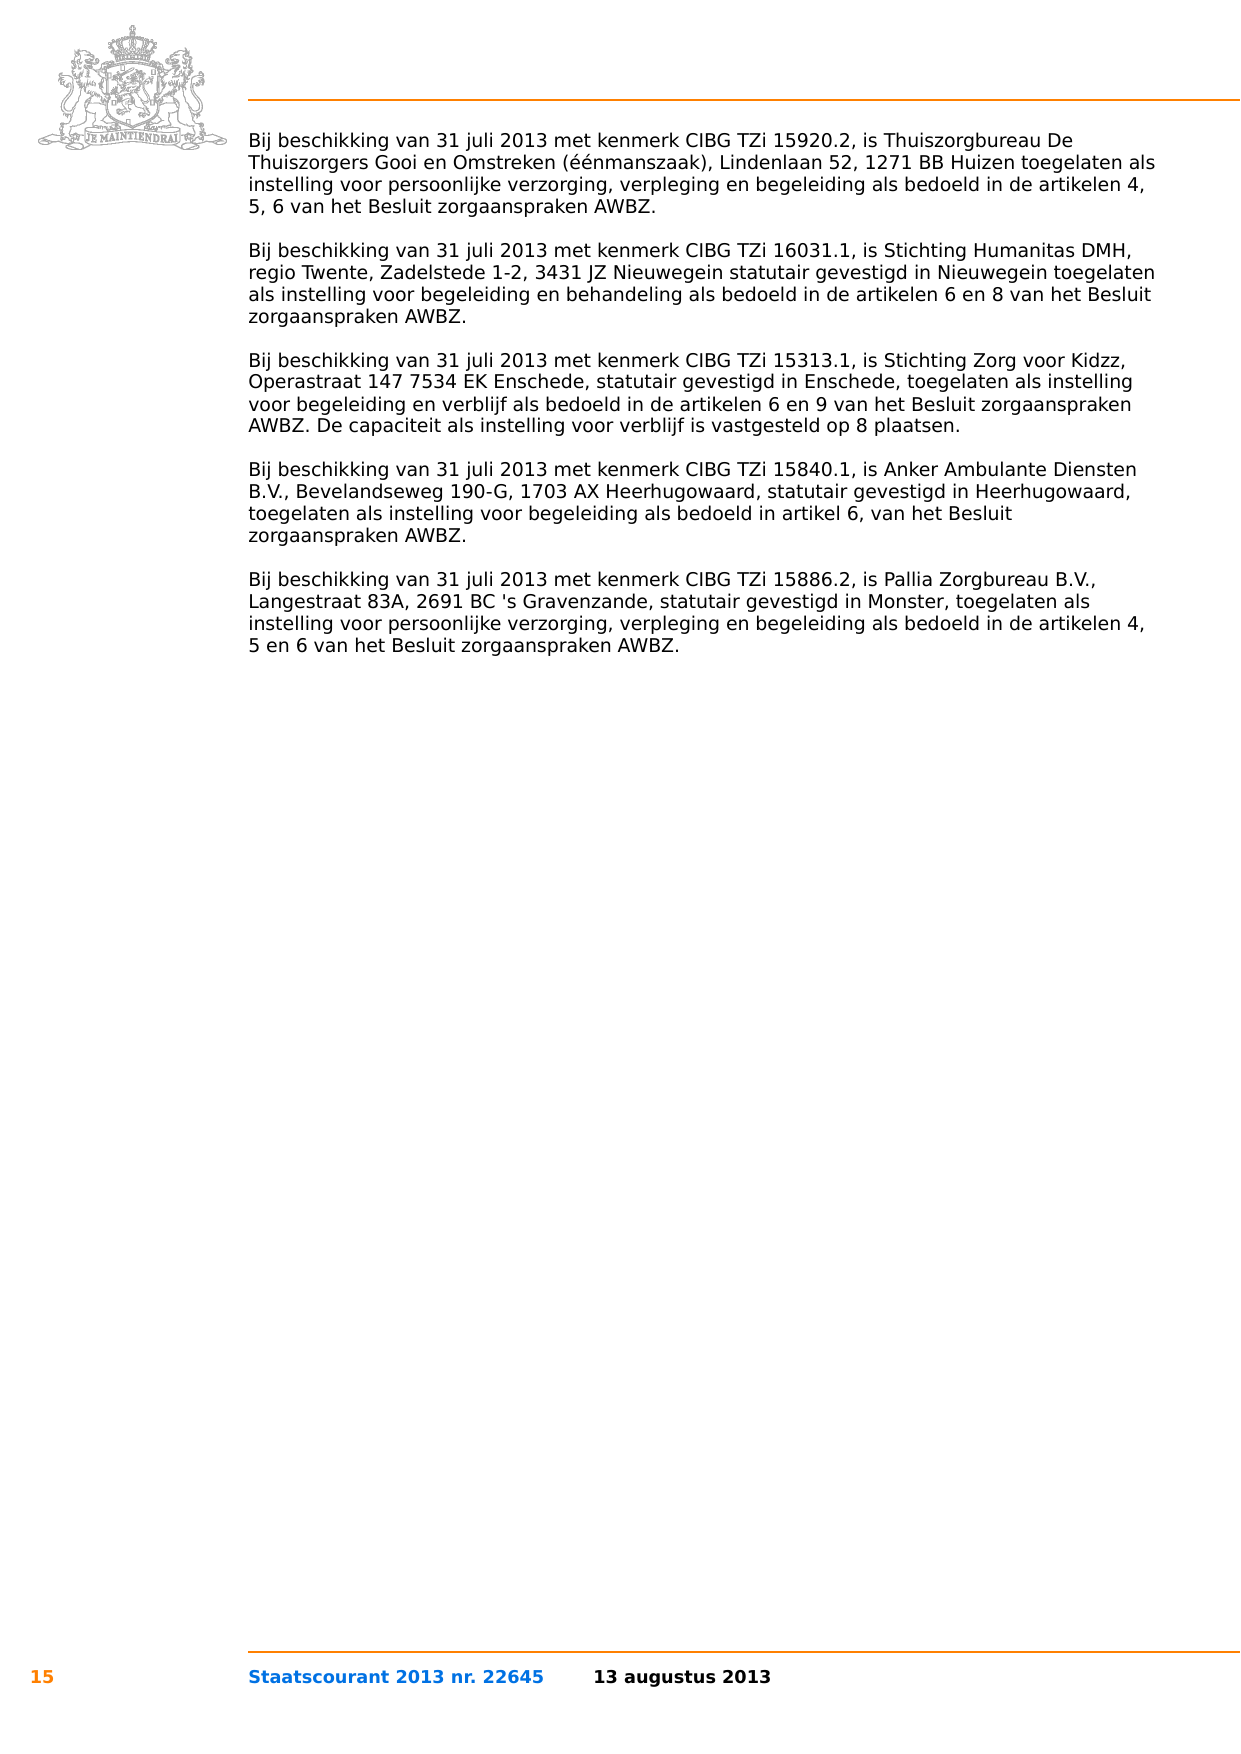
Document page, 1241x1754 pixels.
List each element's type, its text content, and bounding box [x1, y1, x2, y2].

text Bij beschikking van 31 juli 2013 met kenmerk CIBG TZi 15886.2, is Pallia Zorgbureau B.V., Langestraat 83A, 2691 BC 's Gravenzande, statutair gevestigd in Monster, toegelaten als instelling voor persoonlijke verzorging, verpleging en begeleiding als bedoeld in de artikelen 4, 5 en 6 van het Besluit zorgaanspraken AWBZ. [248, 569, 1163, 657]
text Bij beschikking van 31 juli 2013 met kenmerk CIBG TZi 15313.1, is Stichting Zorg voor Kidzz, Operastraat 147 7534 EK Enschede, statutair gevestigd in Enschede, toegelaten als instelling voor begeleiding en verblijf als bedoeld in de artikelen 6 en 9 van het Besluit zorgaanspraken AWBZ. De capaciteit als instelling voor verblijf is vastgesteld op 8 plaatsen. [248, 349, 1163, 437]
text Bij beschikking van 31 juli 2013 met kenmerk CIBG TZi 15840.1, is Anker Ambulante Diensten B.V., Bevelandseweg 190-G, 1703 AX Heerhugowaard, statutair gevestigd in Heerhugowaard, toegelaten als instelling voor begeleiding als bedoeld in artikel 6, van het Besluit zorgaanspraken AWBZ. [248, 459, 1163, 547]
text Bij beschikking van 31 juli 2013 met kenmerk CIBG TZi 16031.1, is Stichting Humanitas DMH, regio Twente, Zadelstede 1-2, 3431 JZ Nieuwegein statutair gevestigd in Nieuwegein toegelaten als instelling voor begeleiding en behandeling als bedoeld in de artikelen 6 en 8 van het Besluit zorgaanspraken AWBZ. [248, 240, 1163, 328]
picture [38, 25, 227, 150]
text Bij beschikking van 31 juli 2013 met kenmerk CIBG TZi 15920.2, is Thuiszorgbureau De Thuiszorgers Gooi en Omstreken (éénmanszaak), Lindenlaan 52, 1271 BB Huizen toegelaten als instelling voor persoonlijke verzorging, verpleging en begeleiding als bedoeld in de artikelen 4, 5, 6 van het Besluit zorgaanspraken AWBZ. [248, 130, 1163, 218]
